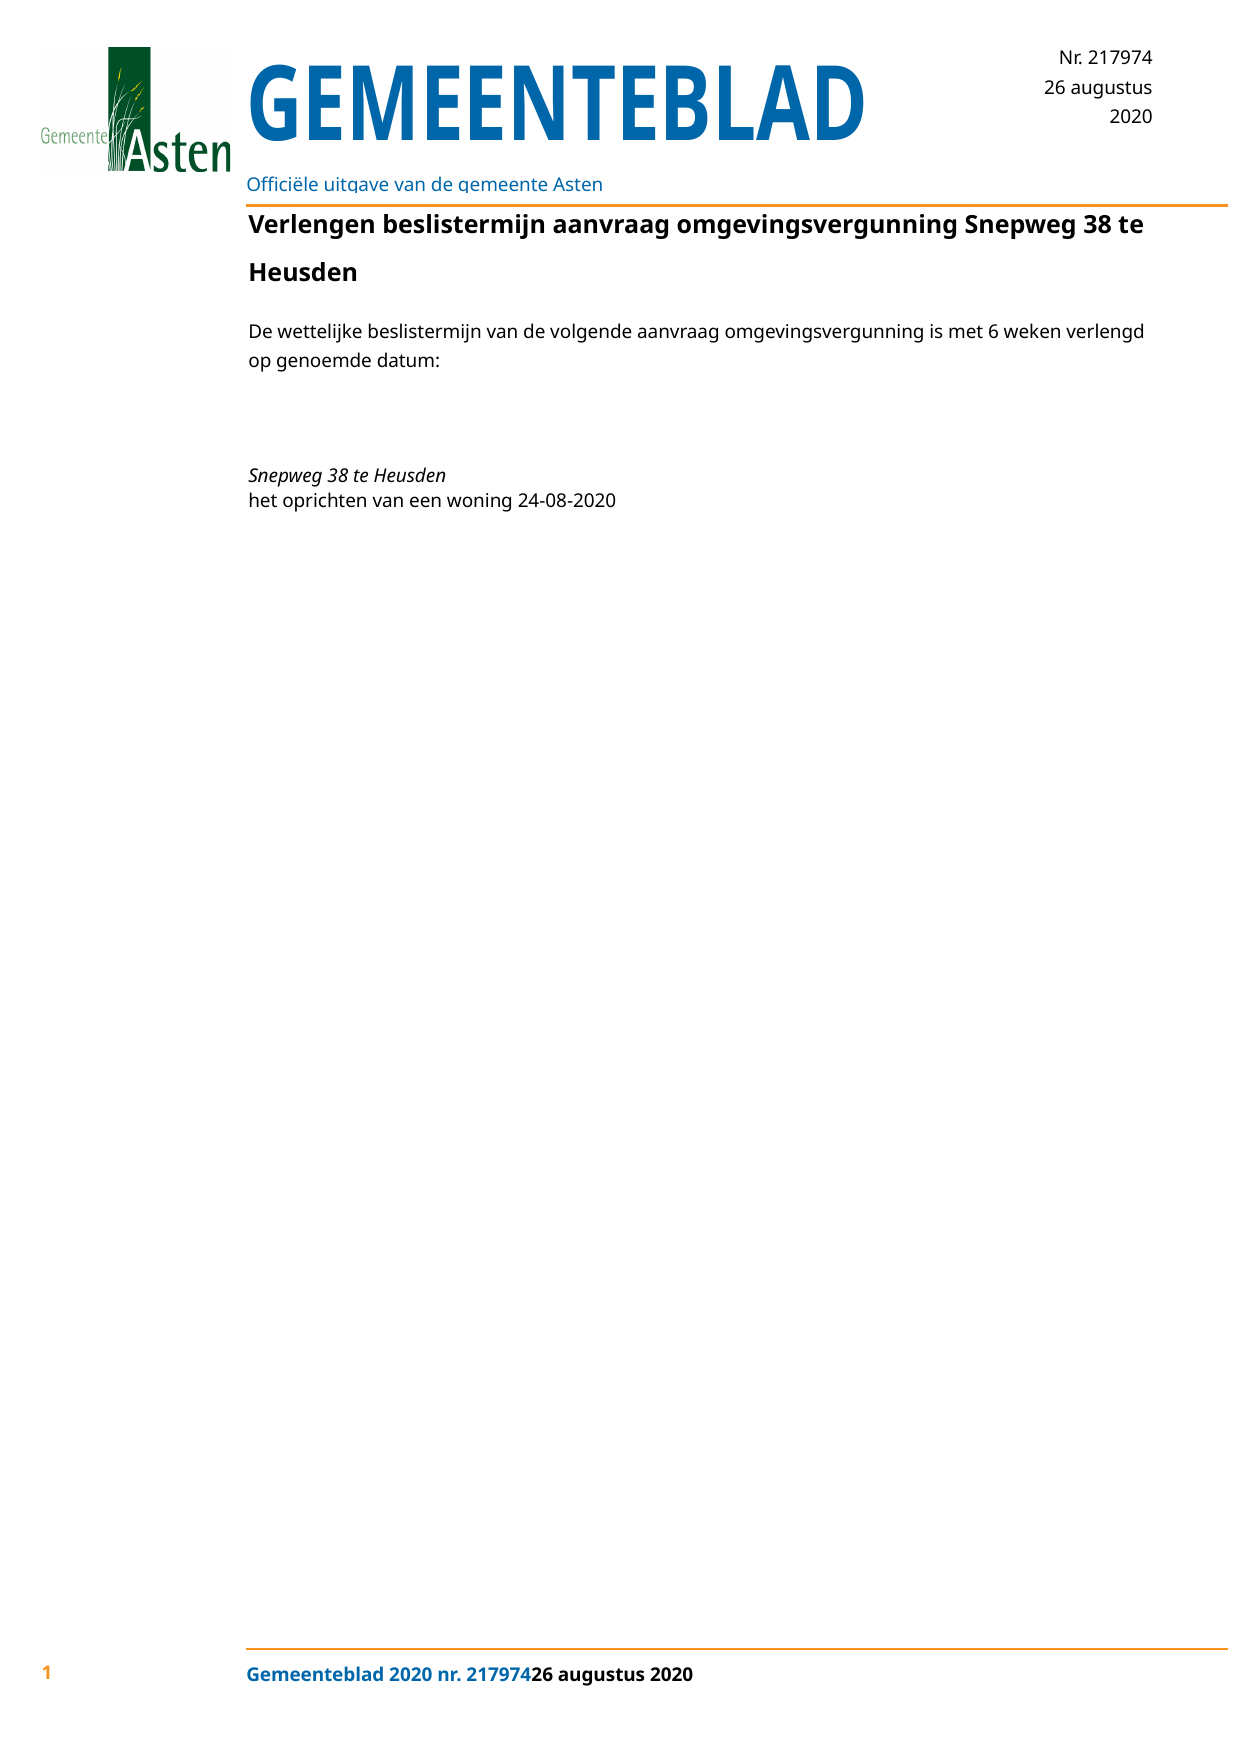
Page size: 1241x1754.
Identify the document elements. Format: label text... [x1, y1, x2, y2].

text het oprichten van een woning 24-08-2020 [248, 488, 1152, 513]
picture [41, 47, 231, 172]
text Verlengen beslistermijn aanvraag omgevingsvergunning Snepweg 38 te Heusden [248, 207, 1152, 288]
text Snepweg 38 te Heusden [248, 462, 1152, 488]
text De wettelijke beslistermijn van de volgende aanvraag omgevingsvergunning is met 6 weken verlengd op genoemde datum: [248, 318, 1152, 373]
